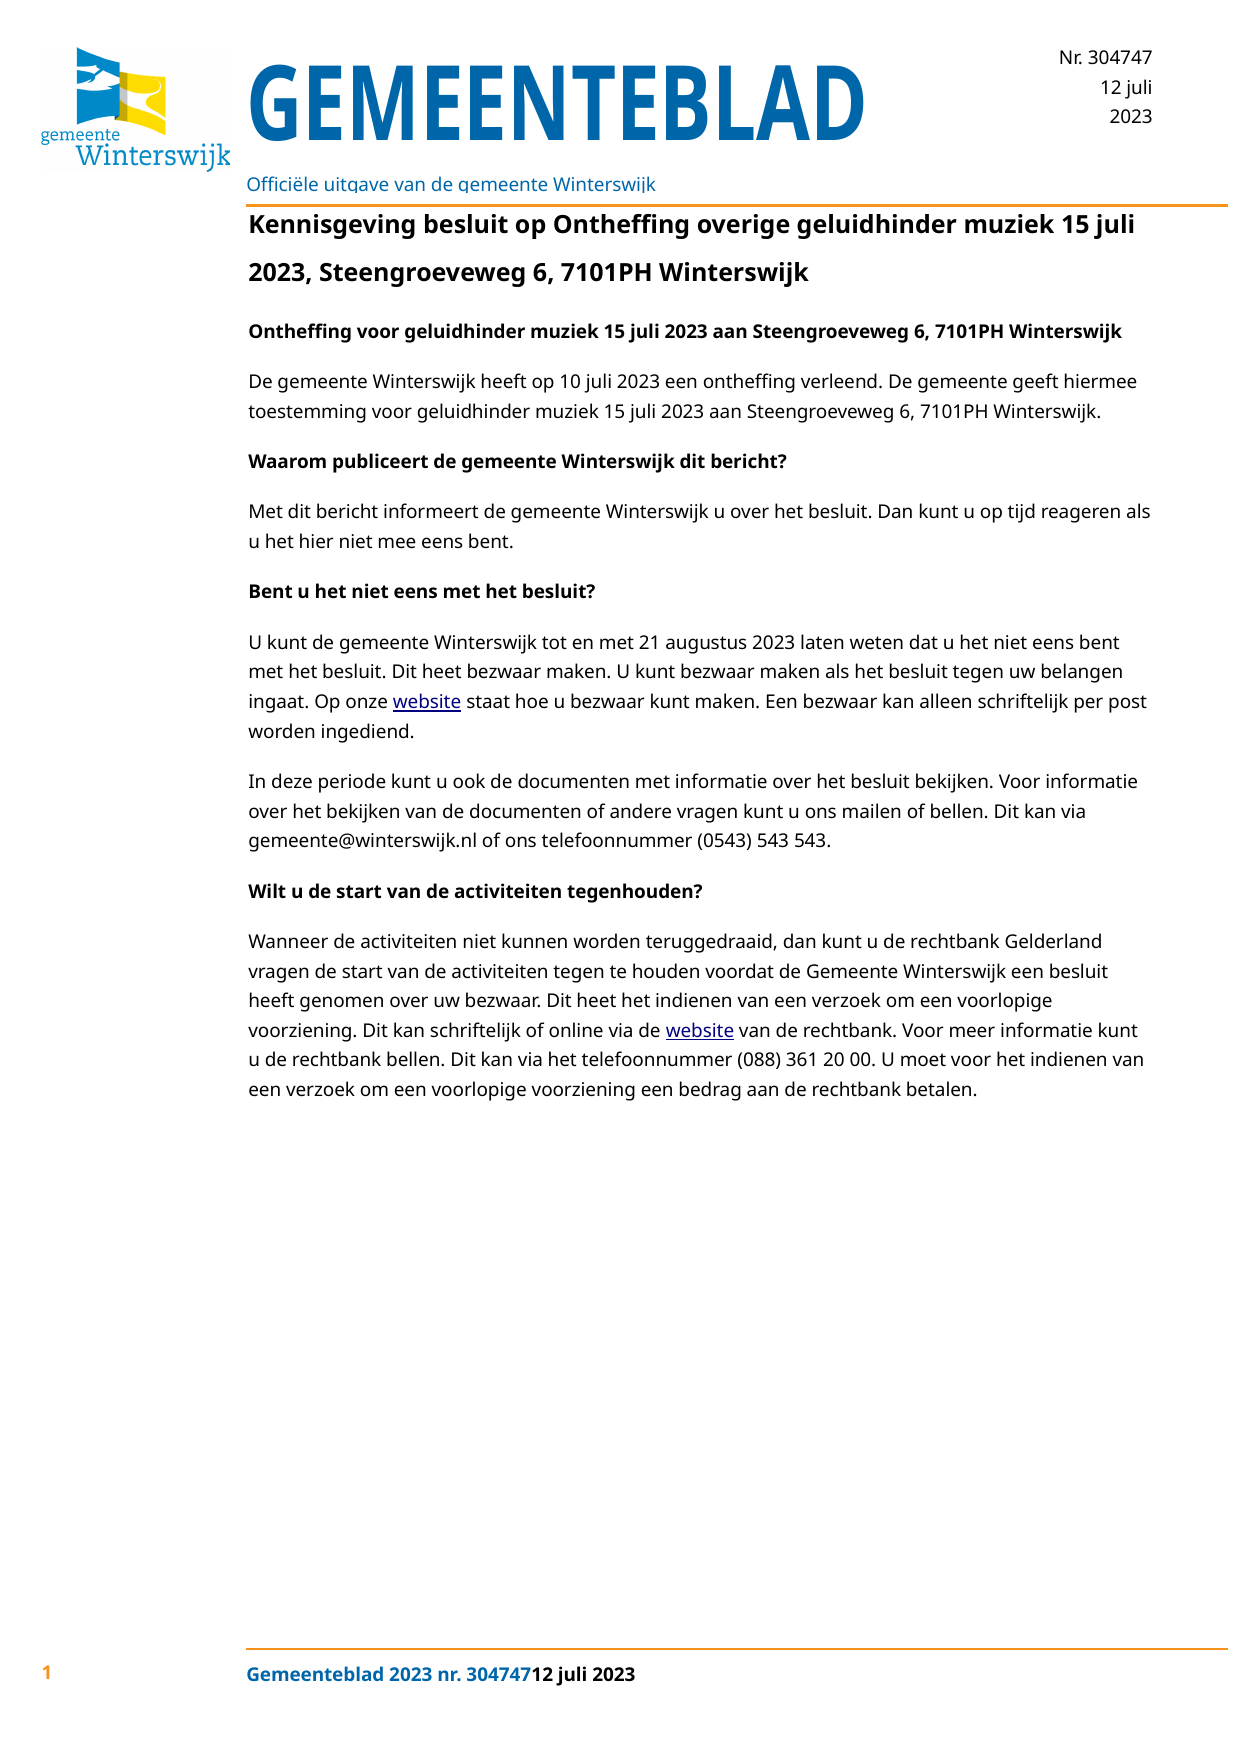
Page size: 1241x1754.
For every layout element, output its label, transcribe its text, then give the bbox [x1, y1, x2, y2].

picture [41, 47, 231, 172]
text Wanneer de activiteiten niet kunnen worden teruggedraaid, dan kunt u de rechtbank Gelderland vragen de start van de activiteiten tegen te houden voordat de Gemeente Winterswijk een besluit heeft genomen over uw bezwaar. Dit heet het indienen van een verzoek om een voorlopige voorziening. Dit kan schriftelijk of online via de website van de rechtbank. Voor meer informatie kunt u de rechtbank bellen. Dit kan via het telefoonnummer (088) 361 20 00. U moet voor het indienen van een verzoek om een voorlopige voorziening een bedrag aan de rechtbank betalen. [248, 928, 1152, 1102]
text De gemeente Winterswijk heeft op 10 juli 2023 een ontheffing verleend. De gemeente geeft hiermee toestemming voor geluidhinder muziek 15 juli 2023 aan Steengroeveweg 6, 7101PH Winterswijk. [248, 368, 1152, 424]
text Ontheffing voor geluidhinder muziek 15 juli 2023 aan Steengroeveweg 6, 7101PH Winterswijk [248, 318, 1152, 344]
text Kennisgeving besluit op Ontheffing overige geluidhinder muziek 15 juli 2023, Steengroeveweg 6, 7101PH Winterswijk [248, 207, 1152, 288]
text Waarom publiceert de gemeente Winterswijk dit bericht? [248, 448, 1152, 474]
text Wilt u de start van de activiteiten tegenhouden? [248, 878, 1152, 904]
picture [225, 153, 231, 162]
text Met dit bericht informeert de gemeente Winterswijk u over het besluit. Dan kunt u op tijd reageren als u het hier niet mee eens bent. [248, 499, 1152, 554]
text U kunt de gemeente Winterswijk tot en met 21 augustus 2023 laten weten dat u het niet eens bent met het besluit. Dit heet bezwaar maken. U kunt bezwaar maken als het besluit tegen uw belangen ingaat. Op onze website staat hoe u bezwaar kunt maken. Een bezwaar kan alleen schriftelijk per post worden ingediend. [248, 629, 1152, 744]
text Bent u het niet eens met het besluit? [248, 579, 1152, 604]
text In deze periode kunt u ook de documenten met informatie over het besluit bekijken. Voor informatie over het bekijken van de documenten of andere vragen kunt u ons mailen of bellen. Dit kan via gemeente@winterswijk.nl of ons telefoonnummer (0543) 543 543. [248, 768, 1152, 853]
